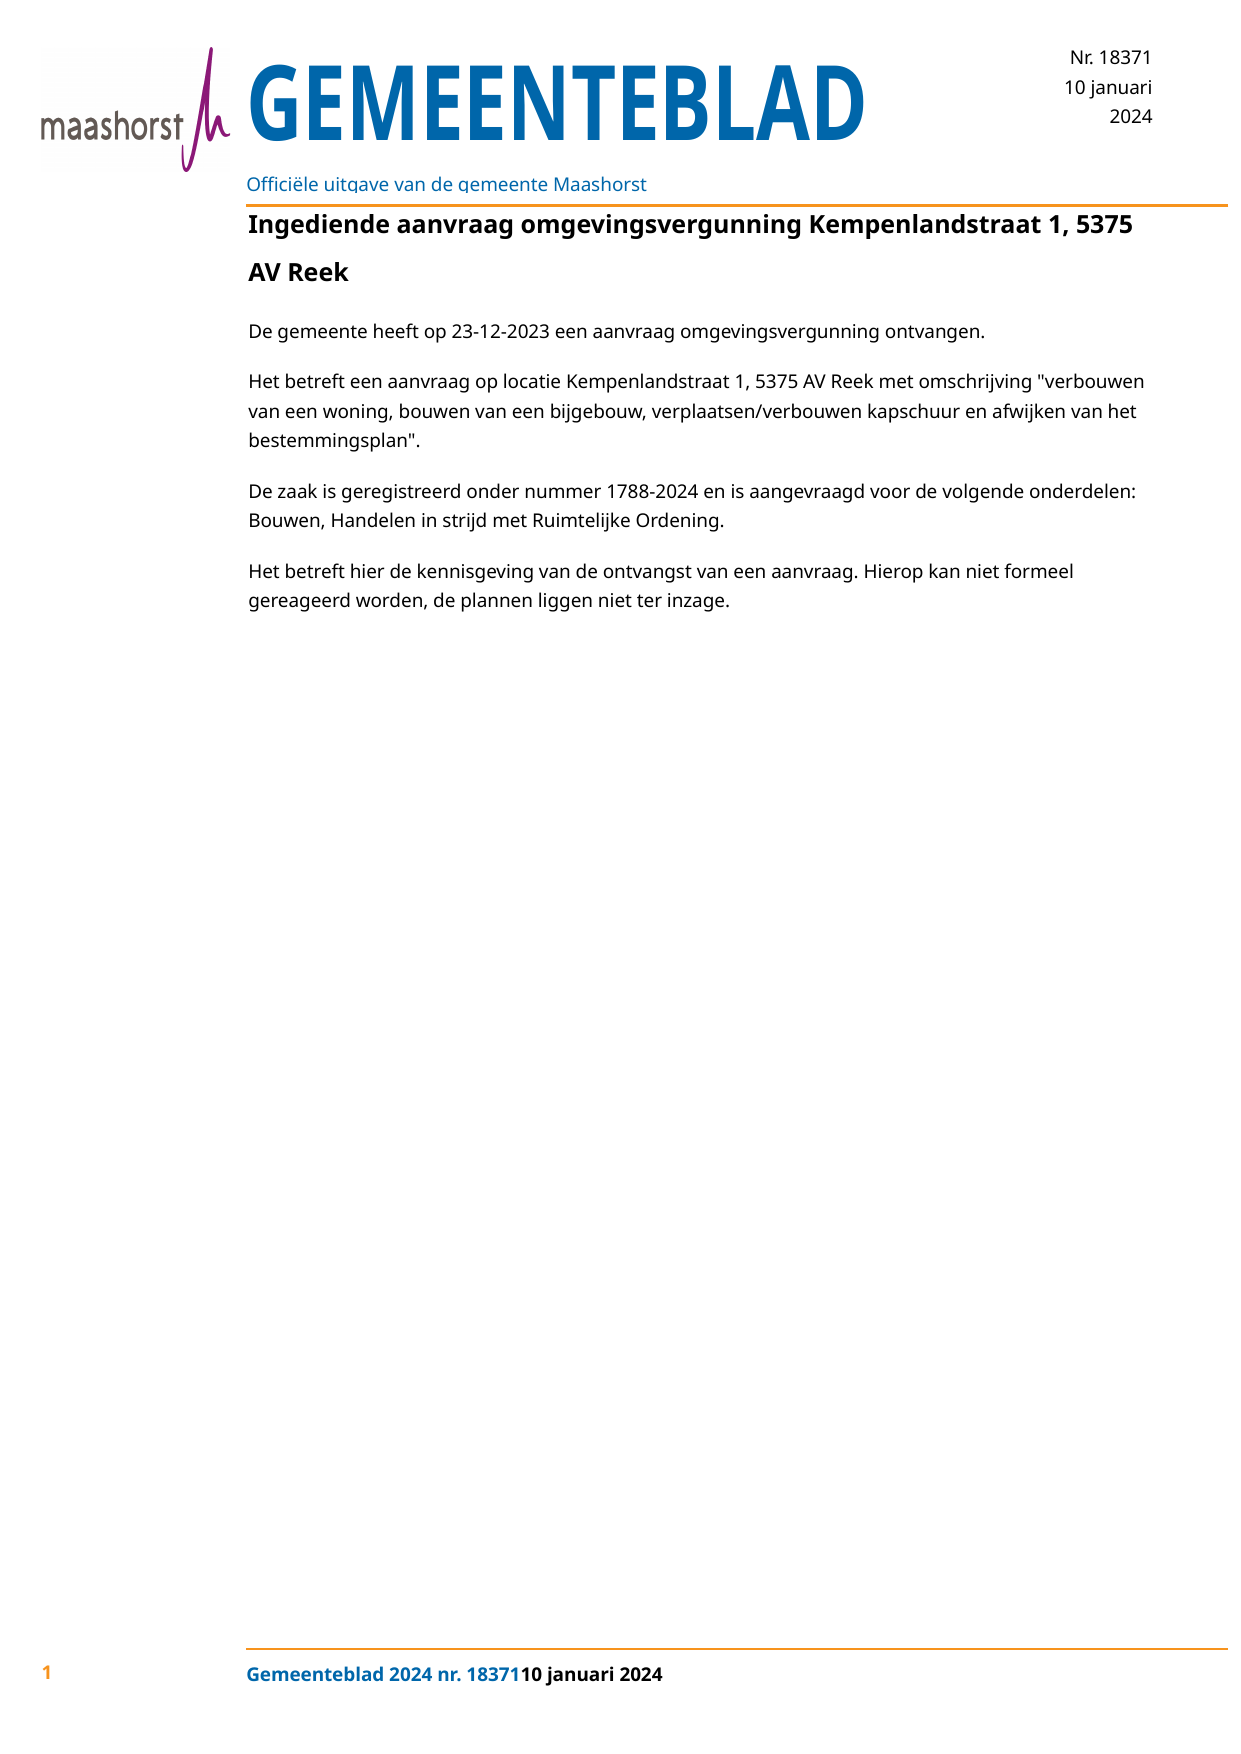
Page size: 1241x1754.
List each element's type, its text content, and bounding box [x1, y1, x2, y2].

picture [41, 47, 231, 172]
text Ingediende aanvraag omgevingsvergunning Kempenlandstraat 1, 5375 AV Reek [248, 207, 1152, 288]
text Het betreft een aanvraag op locatie Kempenlandstraat 1, 5375 AV Reek met omschrijving "verbouwen van een woning, bouwen van een bijgebouw, verplaatsen/verbouwen kapschuur en afwijken van het bestemmingsplan". [248, 368, 1152, 453]
text De gemeente heeft op 23-12-2023 een aanvraag omgevingsvergunning ontvangen. [248, 318, 1152, 344]
text De zaak is geregistreerd onder nummer 1788-2024 en is aangevraagd voor de volgende onderdelen: Bouwen, Handelen in strijd met Ruimtelijke Ordening. [248, 478, 1152, 533]
text Het betreft hier de kennisgeving van de ontvangst van een aanvraag. Hierop kan niet formeel gereageerd worden, de plannen liggen niet ter inzage. [248, 558, 1152, 613]
